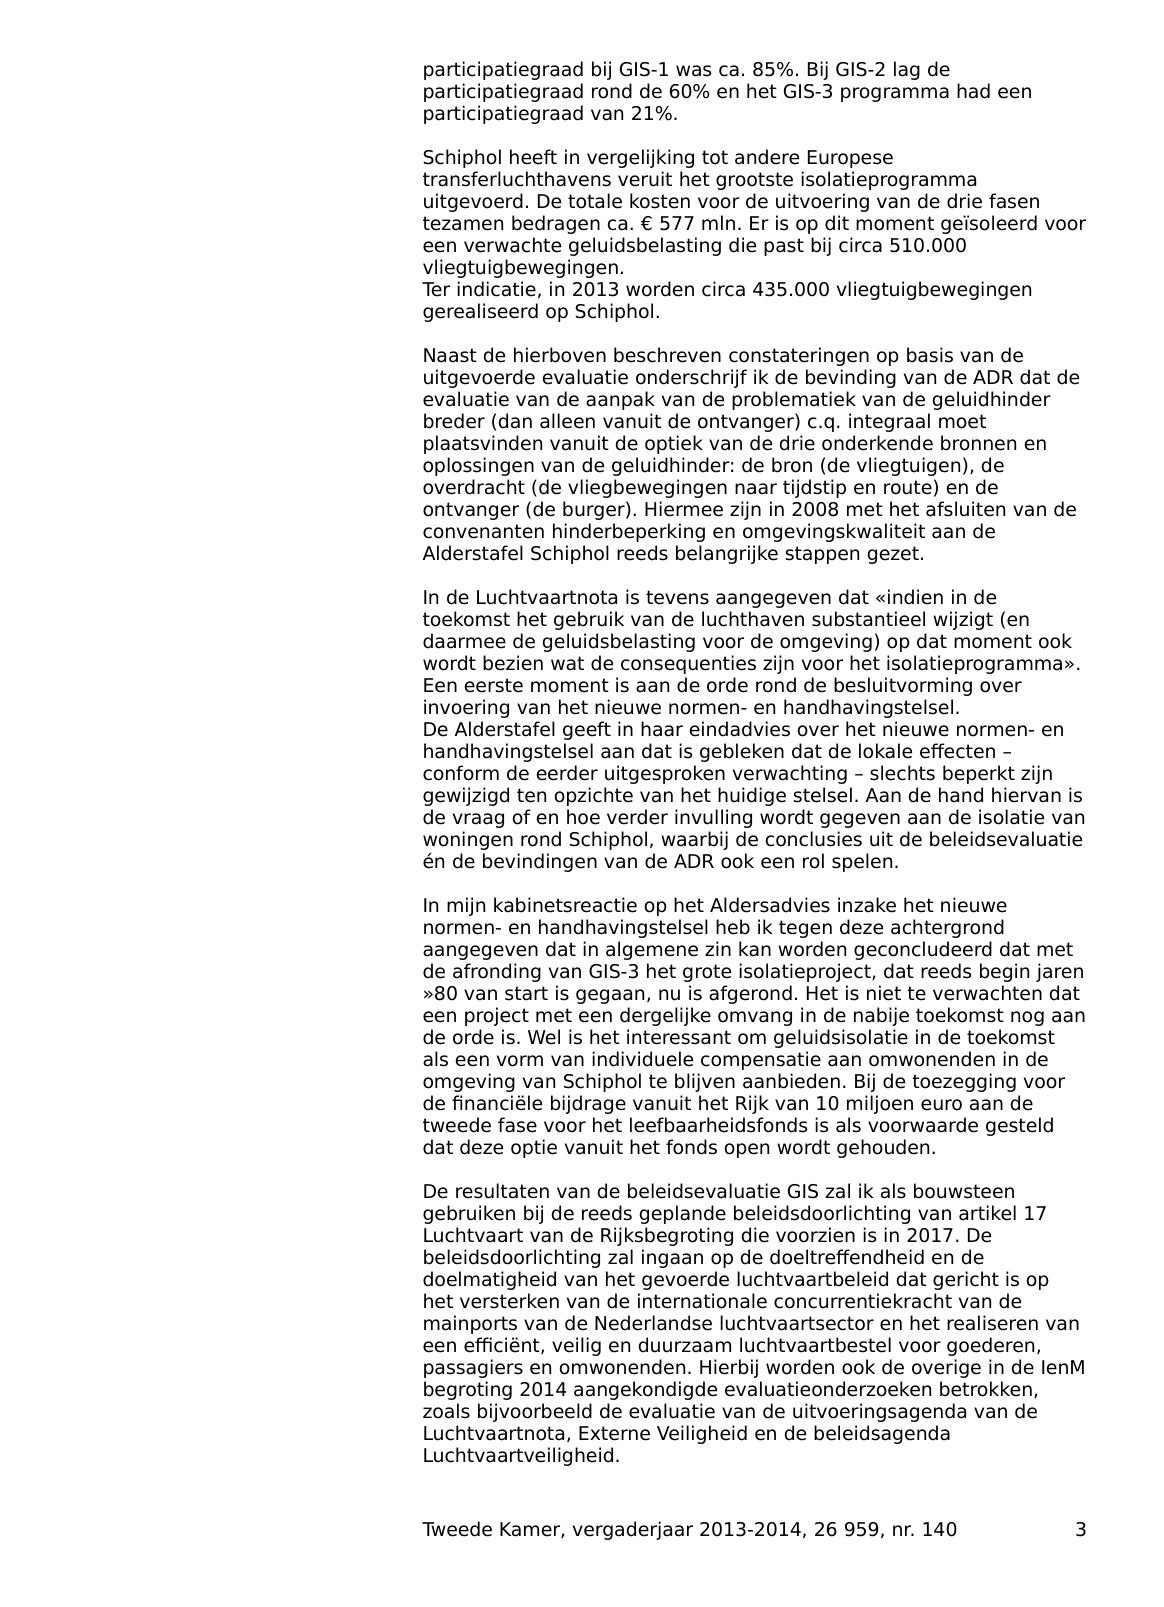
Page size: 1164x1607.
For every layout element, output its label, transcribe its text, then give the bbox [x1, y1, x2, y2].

text De resultaten van de beleidsevaluatie GIS zal ik als bouwsteen gebruiken bij de reeds geplande beleidsdoorlichting van artikel 17 Luchtvaart van de Rijksbegroting die voorzien is in 2017. De beleidsdoorlichting zal ingaan op de doeltreffendheid en de doelmatigheid van het gevoerde luchtvaartbeleid dat gericht is op het versterken van de internationale concurrentiekracht van de mainports van de Nederlandse luchtvaartsector en het realiseren van een efficiënt, veilig en duurzaam luchtvaartbestel voor goederen, passagiers en omwonenden. Hierbij worden ook de overige in de IenM begroting 2014 aangekondigde evaluatieonderzoeken betrokken, zoals bijvoorbeeld de evaluatie van de uitvoeringsagenda van de Luchtvaartnota, Externe Veiligheid en de beleidsagenda Luchtvaartveiligheid. [422, 1181, 1087, 1467]
text Ter indicatie, in 2013 worden circa 435.000 vliegtuigbewegingen gerealiseerd op Schiphol. [422, 279, 1087, 323]
text In mijn kabinetsreactie op het Aldersadvies inzake het nieuwe normen- en handhavingstelsel heb ik tegen deze achtergrond aangegeven dat in algemene zin kan worden geconcludeerd dat met de afronding van GIS-3 het grote isolatieproject, dat reeds begin jaren »80 van start is gegaan, nu is afgerond. Het is niet te verwachten dat een project met een dergelijke omvang in de nabije toekomst nog aan de orde is. Wel is het interessant om geluidsisolatie in de toekomst als een vorm van individuele compensatie aan omwonenden in de omgeving van Schiphol te blijven aanbieden. Bij de toezegging voor de financiële bijdrage vanuit het Rijk van 10 miljoen euro aan de tweede fase voor het leefbaarheidsfonds is als voorwaarde gesteld dat deze optie vanuit het fonds open wordt gehouden. [422, 895, 1087, 1159]
text In de Luchtvaartnota is tevens aangegeven dat «indien in de toekomst het gebruik van de luchthaven substantieel wijzigt (en daarmee de geluidsbelasting voor de omgeving) op dat moment ook wordt bezien wat de consequenties zijn voor het isolatieprogramma». Een eerste moment is aan de orde rond de besluitvorming over invoering van het nieuwe normen- en handhavingstelsel. [422, 587, 1087, 719]
text participatiegraad bij GIS-1 was ca. 85%. Bij GIS-2 lag de participatiegraad rond de 60% en het GIS-3 programma had een participatiegraad van 21%. [422, 59, 1087, 125]
text De Alderstafel geeft in haar eindadvies over het nieuwe normen- en handhavingstelsel aan dat is gebleken dat de lokale effecten – conform de eerder uitgesproken verwachting – slechts beperkt zijn gewijzigd ten opzichte van het huidige stelsel. Aan de hand hiervan is de vraag of en hoe verder invulling wordt gegeven aan de isolatie van woningen rond Schiphol, waarbij de conclusies uit de beleidsevaluatie én de bevindingen van de ADR ook een rol spelen. [422, 719, 1087, 873]
text Schiphol heeft in vergelijking tot andere Europese transferluchthavens veruit het grootste isolatieprogramma uitgevoerd. De totale kosten voor de uitvoering van de drie fasen tezamen bedragen ca. € 577 mln. Er is op dit moment geïsoleerd voor een verwachte geluidsbelasting die past bij circa 510.000 vliegtuigbewegingen. [422, 147, 1087, 279]
text Naast de hierboven beschreven constateringen op basis van de uitgevoerde evaluatie onderschrijf ik de bevinding van de ADR dat de evaluatie van de aanpak van de problematiek van de geluidhinder breder (dan alleen vanuit de ontvanger) c.q. integraal moet plaatsvinden vanuit de optiek van de drie onderkende bronnen en oplossingen van de geluidhinder: de bron (de vliegtuigen), de overdracht (de vliegbewegingen naar tijdstip en route) en de ontvanger (de burger). Hiermee zijn in 2008 met het afsluiten van de convenanten hinderbeperking en omgevingskwaliteit aan de Alderstafel Schiphol reeds belangrijke stappen gezet. [422, 345, 1087, 565]
